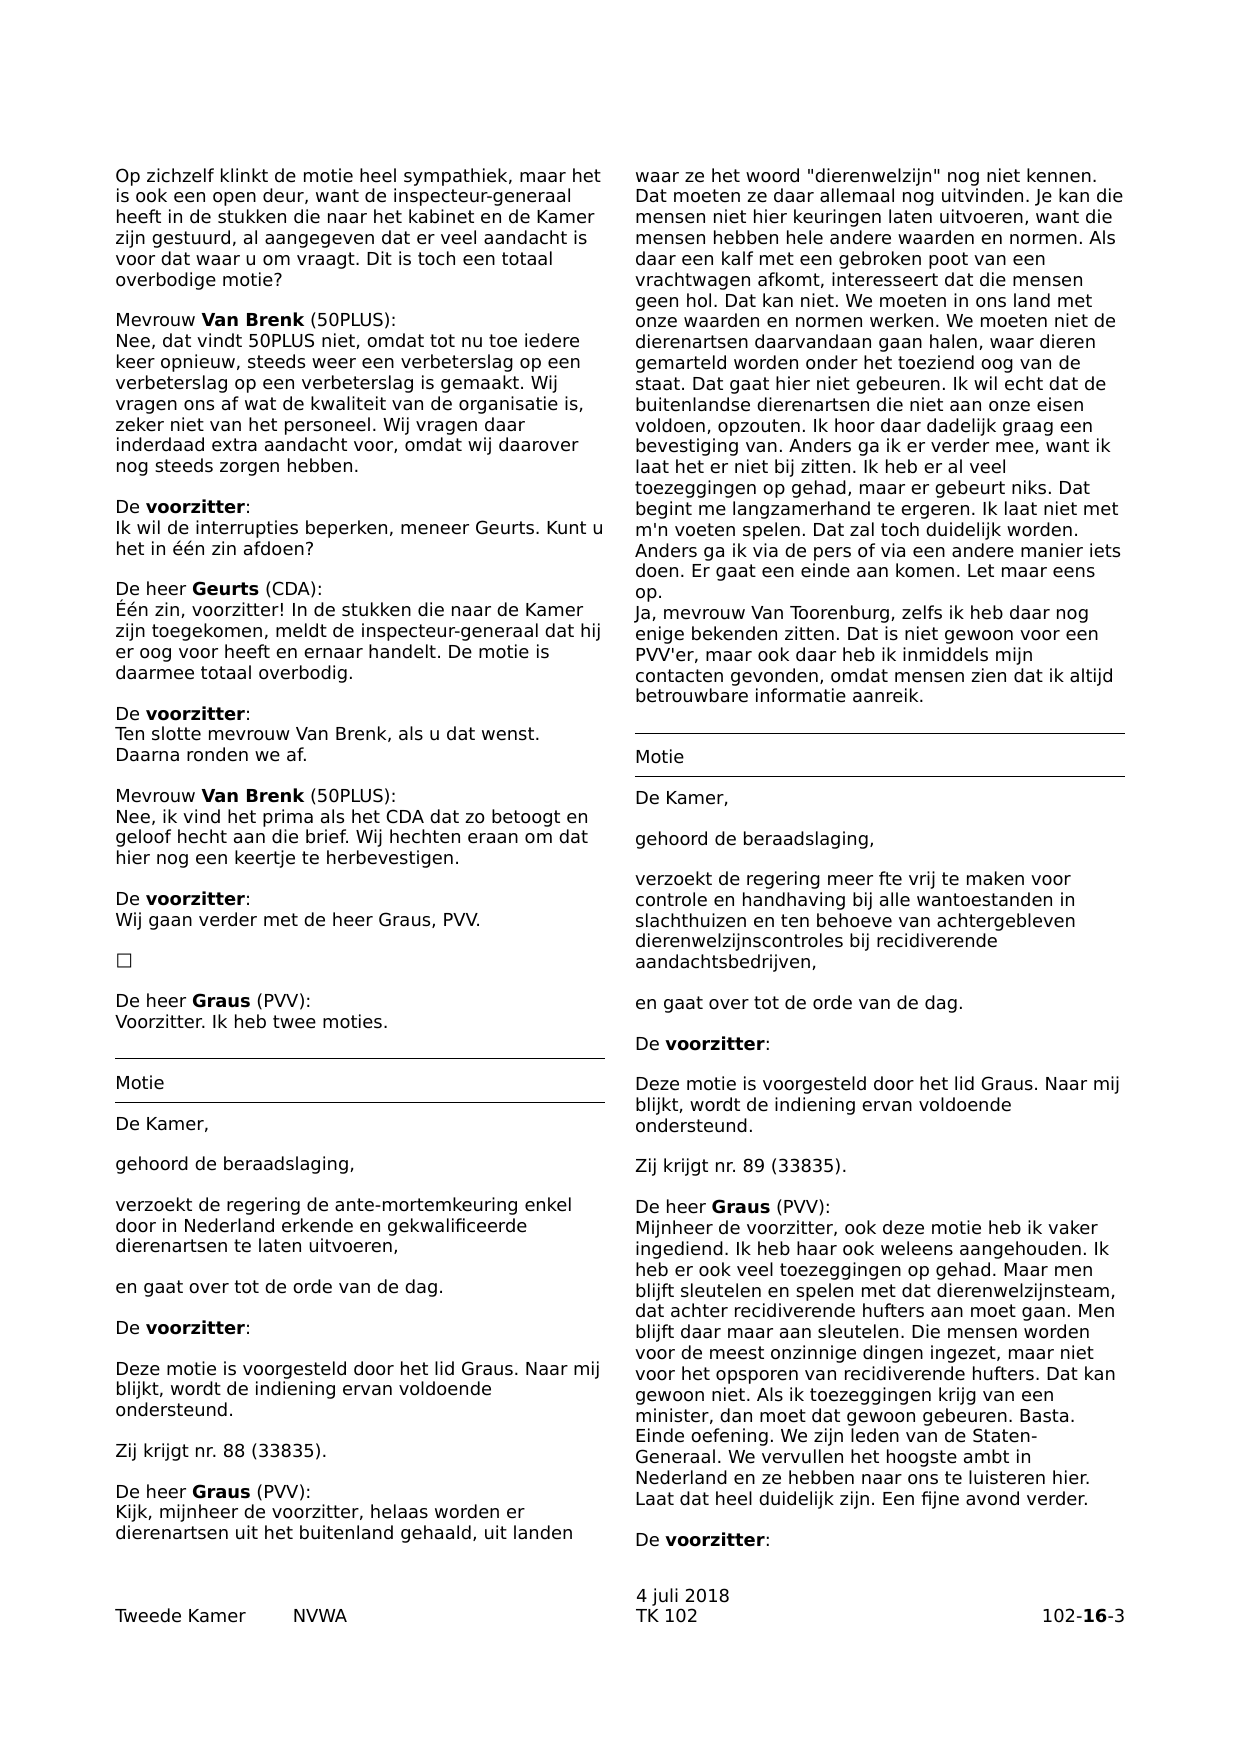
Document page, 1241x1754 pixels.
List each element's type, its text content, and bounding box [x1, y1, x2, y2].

text Één zin, voorzitter! In de stukken die naar de Kamer zijn toegekomen, meldt de inspecteur-generaal dat hij er oog voor heeft en ernaar handelt. De motie is daarmee totaal overbodig. [115, 600, 605, 683]
text Motie [115, 1073, 605, 1093]
text gehoord de beraadslaging, [635, 828, 1125, 849]
text De voorzitter: [635, 1529, 1125, 1550]
text ⬜ [115, 951, 605, 971]
text Zij krijgt nr. 88 (33835). [115, 1441, 605, 1461]
text Deze motie is voorgesteld door het lid Graus. Naar mij blijkt, wordt de indiening ervan voldoende ondersteund. [115, 1358, 605, 1421]
text Nee, ik vind het prima als het CDA dat zo betoogt en geloof hecht aan die brief. Wij hechten eraan om dat hier nog een keertje te herbevestigen. [115, 806, 605, 869]
text De voorzitter: [635, 1033, 1125, 1054]
text Ja, mevrouw Van Toorenburg, zelfs ik heb daar nog enige bekenden zitten. Dat is niet gewoon voor een PVV'er, maar ook daar heb ik inmiddels mijn contacten gevonden, omdat mensen zien dat ik altijd betrouwbare informatie aanreik. [635, 603, 1125, 707]
text Mevrouw Van Brenk (50PLUS): [115, 310, 605, 331]
text Ten slotte mevrouw Van Brenk, als u dat wenst. Daarna ronden we af. [115, 724, 605, 766]
text verzoekt de regering de ante-mortemkeuring enkel door in Nederland erkende en gekwalificeerde dierenartsen te laten uitvoeren, [115, 1195, 605, 1257]
text De voorzitter: [115, 703, 605, 724]
text De voorzitter: [115, 497, 605, 518]
text waar ze het woord "dierenwelzijn" nog niet kennen. Dat moeten ze daar allemaal nog uitvinden. Je kan die mensen niet hier keuringen laten uitvoeren, want die mensen hebben hele andere waarden en normen. Als daar een kalf met een gebroken poot van een vrachtwagen afkomt, interesseert dat die mensen geen hol. Dat kan niet. We moeten in ons land met onze waarden en normen werken. We moeten niet de dierenartsen daarvandaan gaan halen, waar dieren gemarteld worden onder het toeziend oog van de staat. Dat gaat hier niet gebeuren. Ik wil echt dat de buitenlandse dierenartsen die niet aan onze eisen voldoen, opzouten. Ik hoor daar dadelijk graag een bevestiging van. Anders ga ik er verder mee, want ik laat het er niet bij zitten. Ik heb er al veel toezeggingen op gehad, maar er gebeurt niks. Dat begint me langzamerhand te ergeren. Ik laat niet met m'n voeten spelen. Dat zal toch duidelijk worden. Anders ga ik via de pers of via een andere manier iets doen. Er gaat een einde aan komen. Let maar eens op. [635, 165, 1125, 603]
text gehoord de beraadslaging, [115, 1154, 605, 1175]
text en gaat over tot de orde van de dag. [635, 993, 1125, 1013]
text Nee, dat vindt 50PLUS niet, omdat tot nu toe iedere keer opnieuw, steeds weer een verbeterslag op een verbeterslag op een verbeterslag is gemaakt. Wij vragen ons af wat de kwaliteit van de organisatie is, zeker niet van het personeel. Wij vragen daar inderdaad extra aandacht voor, omdat wij daarover nog steeds zorgen hebben. [115, 331, 605, 477]
text De heer Graus (PVV): [115, 991, 605, 1012]
text De voorzitter: [115, 1318, 605, 1338]
text Motie [635, 747, 1125, 768]
text Deze motie is voorgesteld door het lid Graus. Naar mij blijkt, wordt de indiening ervan voldoende ondersteund. [635, 1074, 1125, 1136]
text Zij krijgt nr. 89 (33835). [635, 1156, 1125, 1177]
text De Kamer, [115, 1113, 605, 1134]
text De Kamer, [635, 788, 1125, 808]
text en gaat over tot de orde van de dag. [115, 1277, 605, 1298]
text Op zichzelf klinkt de motie heel sympathiek, maar het is ook een open deur, want de inspecteur-generaal heeft in de stukken die naar het kabinet en de Kamer zijn gestuurd, al aangegeven dat er veel aandacht is voor dat waar u om vraagt. Dit is toch een totaal overbodige motie? [115, 165, 605, 290]
text Mijnheer de voorzitter, ook deze motie heb ik vaker ingediend. Ik heb haar ook weleens aangehouden. Ik heb er ook veel toezeggingen op gehad. Maar men blijft sleutelen en spelen met dat dierenwelzijnsteam, dat achter recidiverende hufters aan moet gaan. Men blijft daar maar aan sleutelen. Die mensen worden voor de meest onzinnige dingen ingezet, maar niet voor het opsporen van recidiverende hufters. Dat kan gewoon niet. Als ik toezeggingen krijg van een minister, dan moet dat gewoon gebeuren. Basta. Einde oefening. We zijn leden van de Staten-Generaal. We vervullen het hoogste ambt in Nederland en ze hebben naar ons te luisteren hier. Laat dat heel duidelijk zijn. Een fijne avond verder. [635, 1218, 1125, 1509]
text De heer Geurts (CDA): [115, 579, 605, 600]
text verzoekt de regering meer fte vrij te maken voor controle en handhaving bij alle wantoestanden in slachthuizen en ten behoeve van achtergebleven dierenwelzijnscontroles bij recidiverende aandachtsbedrijven, [635, 869, 1125, 973]
text Wij gaan verder met de heer Graus, PVV. [115, 910, 605, 931]
text Voorzitter. Ik heb twee moties. [115, 1012, 605, 1033]
text Ik wil de interrupties beperken, meneer Geurts. Kunt u het in één zin afdoen? [115, 518, 605, 559]
text Mevrouw Van Brenk (50PLUS): [115, 786, 605, 806]
text De heer Graus (PVV): [635, 1197, 1125, 1218]
text De voorzitter: [115, 889, 605, 910]
text De heer Graus (PVV): [115, 1481, 605, 1502]
text Kijk, mijnheer de voorzitter, helaas worden er dierenartsen uit het buitenland gehaald, uit landen [115, 1502, 605, 1544]
